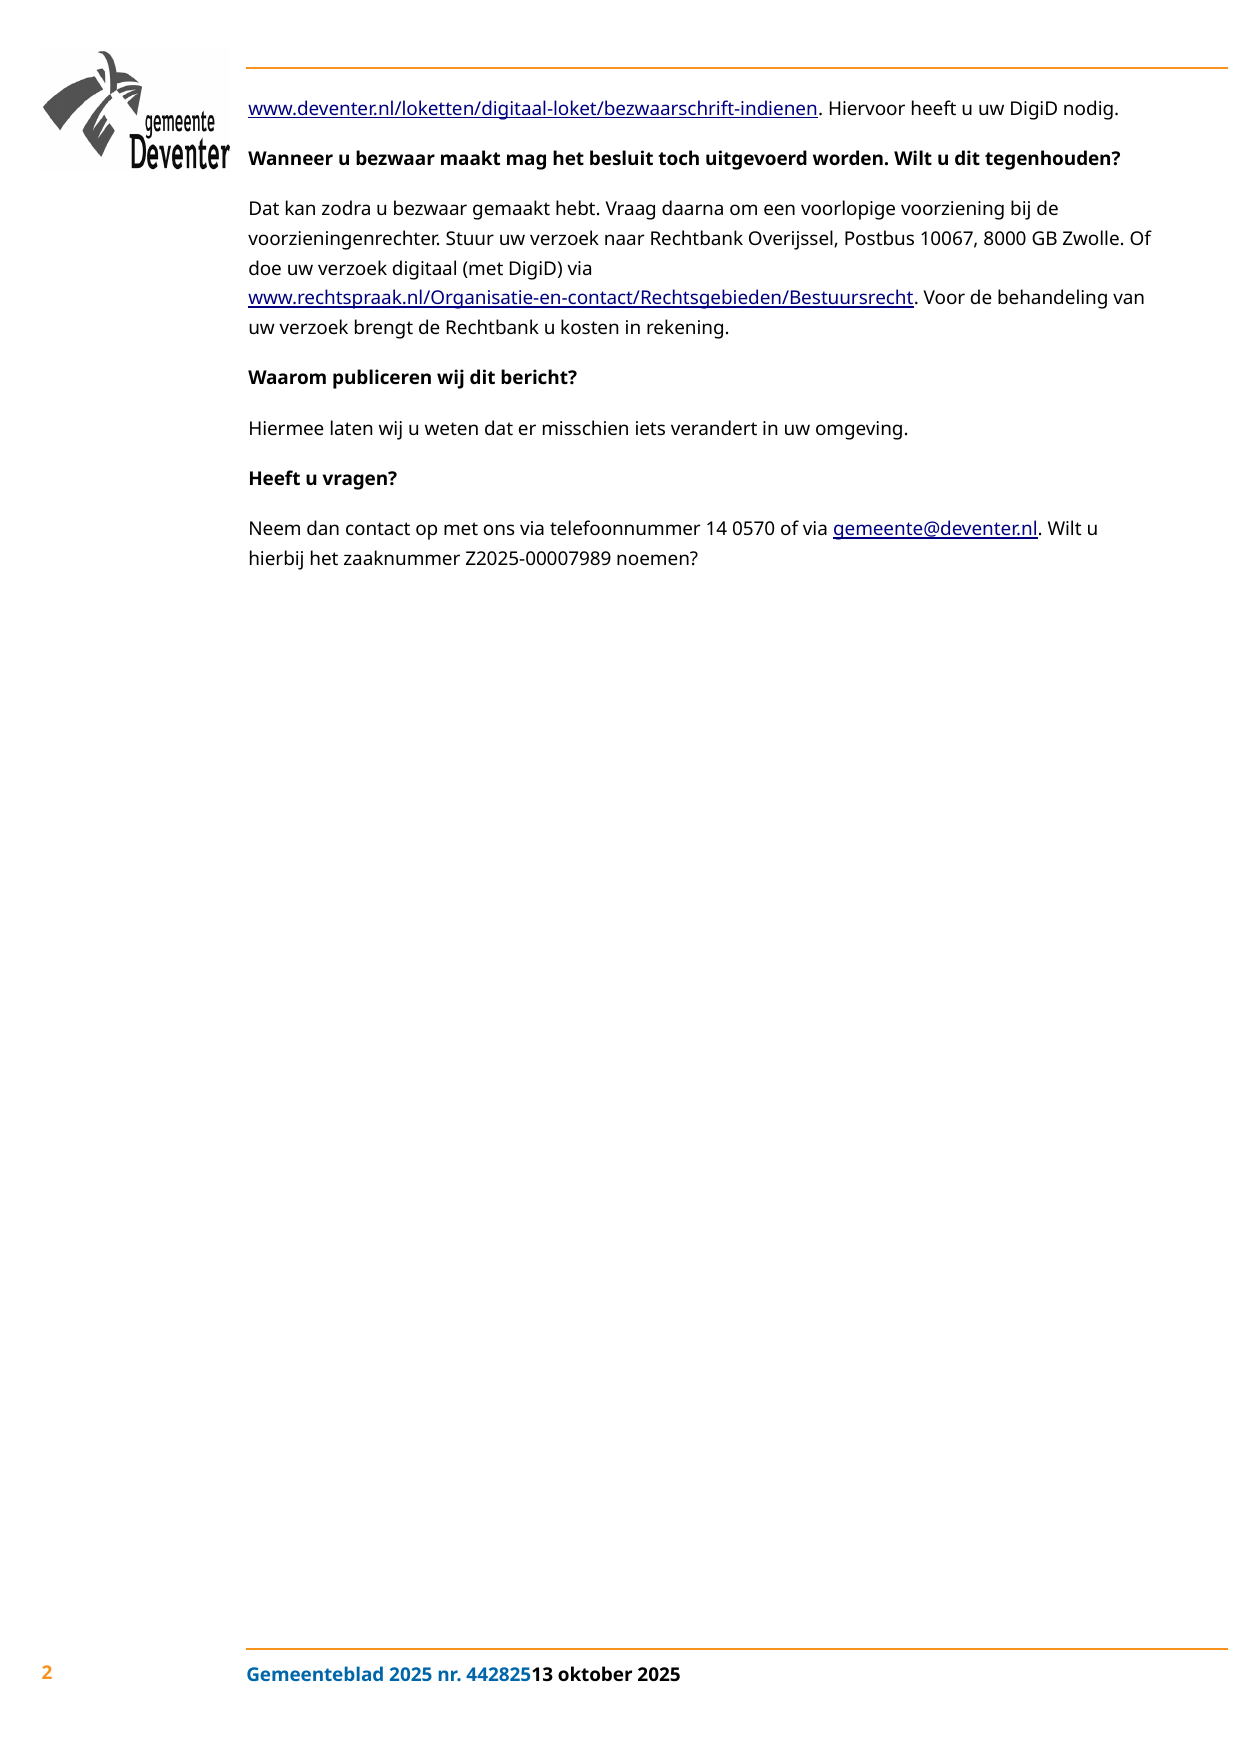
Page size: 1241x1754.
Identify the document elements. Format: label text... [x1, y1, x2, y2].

picture [41, 47, 231, 172]
text Wanneer u bezwaar maakt mag het besluit toch uitgevoerd worden. Wilt u dit tegenhouden? [248, 145, 1152, 171]
text Waarom publiceren wij dit bericht? [248, 364, 1152, 390]
text Neem dan contact op met ons via telefoonnummer 14 0570 of via gemeente@deventer.nl. Wilt u hierbij het zaaknummer Z2025-00007989 noemen? [248, 516, 1152, 571]
text Heeft u vragen? [248, 465, 1152, 491]
text Dat kan zodra u bezwaar gemaakt hebt. Vraag daarna om een voorlopige voorziening bij de voorzieningenrechter. Stuur uw verzoek naar Rechtbank Overijssel, Postbus 10067, 8000 GB Zwolle. Of doe uw verzoek digitaal (met DigiD) via www.rechtspraak.nl/Organisatie-en-contact/Rechtsgebieden/Bestuursrecht. Voor de behandeling van uw verzoek brengt de Rechtbank u kosten in rekening. [248, 196, 1152, 340]
text Hiermee laten wij u weten dat er misschien iets verandert in uw omgeving. [248, 415, 1152, 441]
text www.deventer.nl/loketten/digitaal-loket/bezwaarschrift-indienen. Hiervoor heeft u uw DigiD nodig. [248, 95, 1152, 121]
